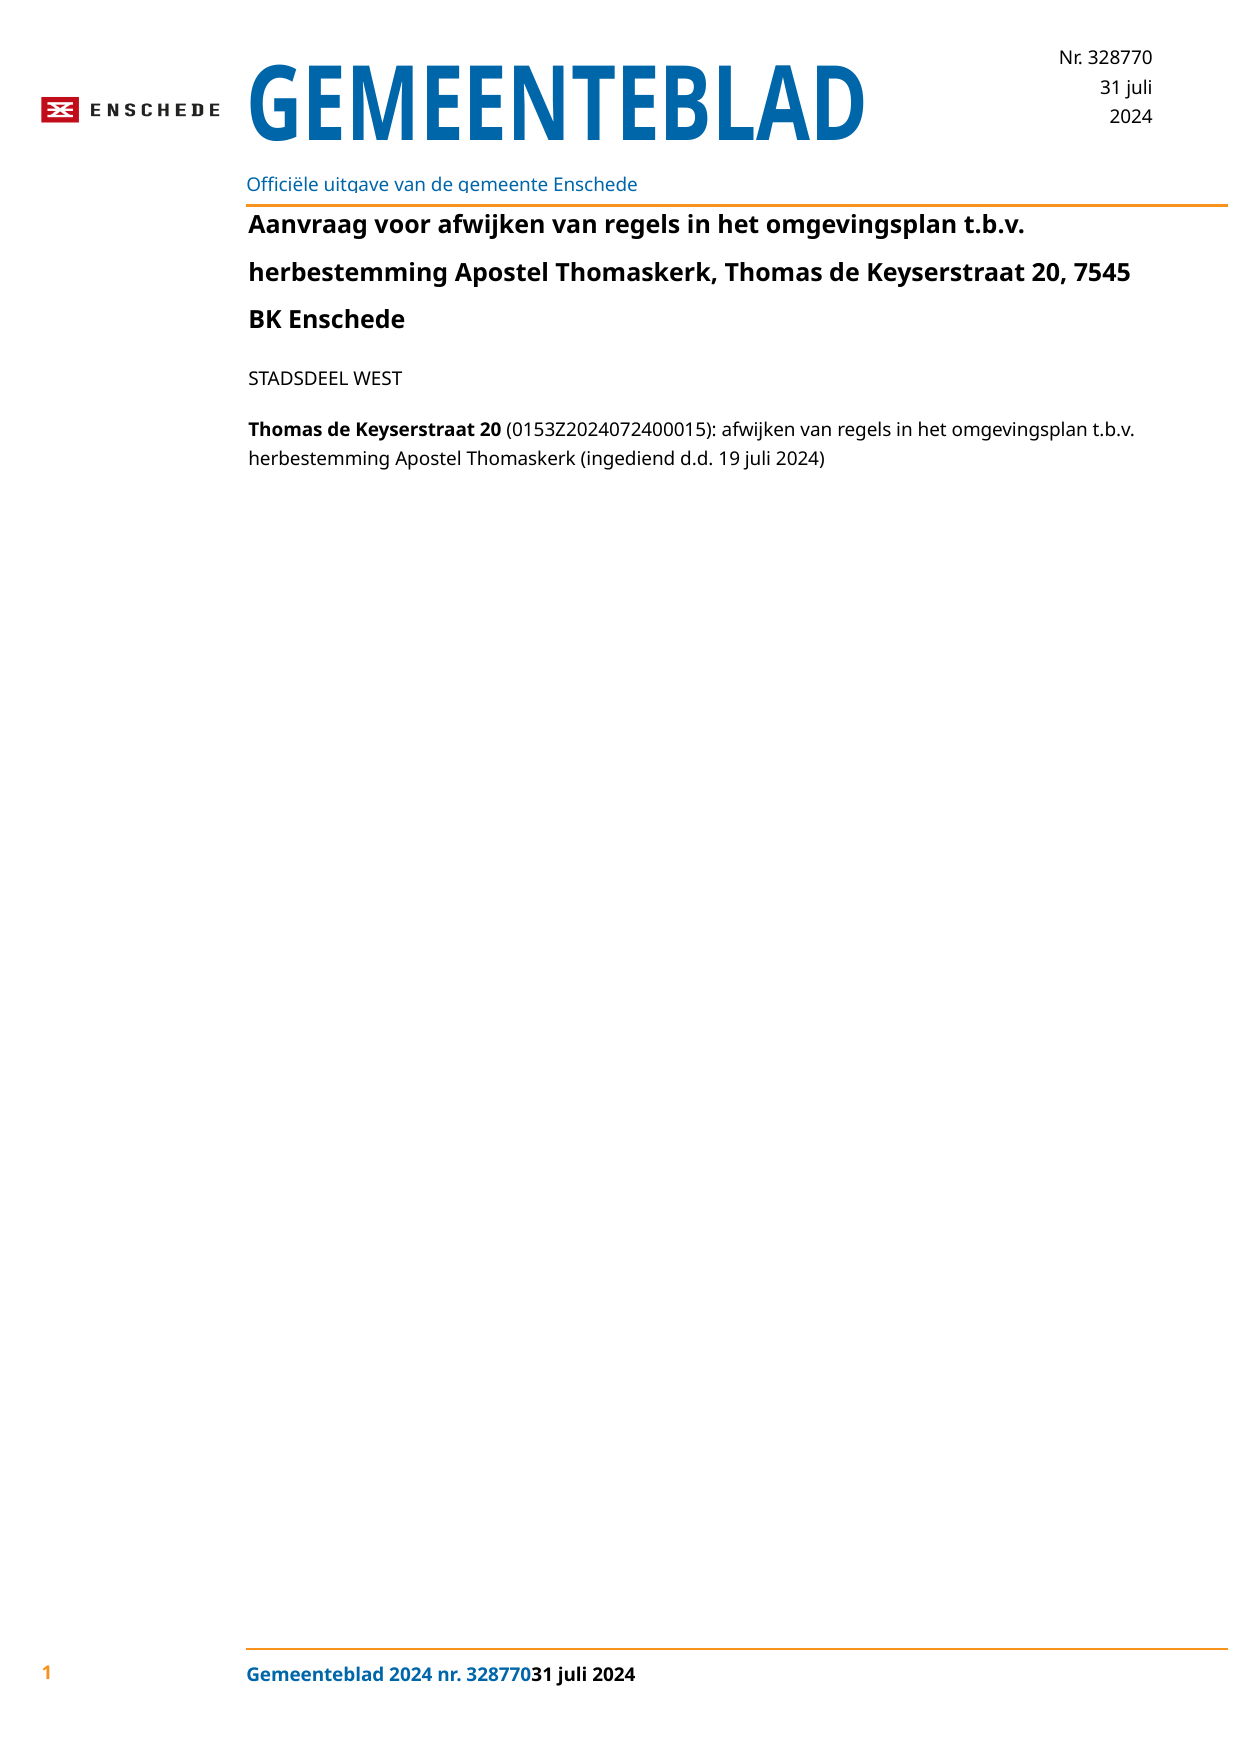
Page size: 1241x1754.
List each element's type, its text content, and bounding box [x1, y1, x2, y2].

text Thomas de Keyserstraat 20 (0153Z2024072400015): afwijken van regels in het omgevingsplan t.b.v. herbestemming Apostel Thomaskerk (ingediend d.d. 19 juli 2024) [248, 416, 1152, 471]
picture [41, 47, 231, 172]
text Aanvraag voor afwijken van regels in het omgevingsplan t.b.v. herbestemming Apostel Thomaskerk, Thomas de Keyserstraat 20, 7545 BK Enschede [248, 207, 1152, 336]
text STADSDEEL WEST [248, 366, 1152, 391]
